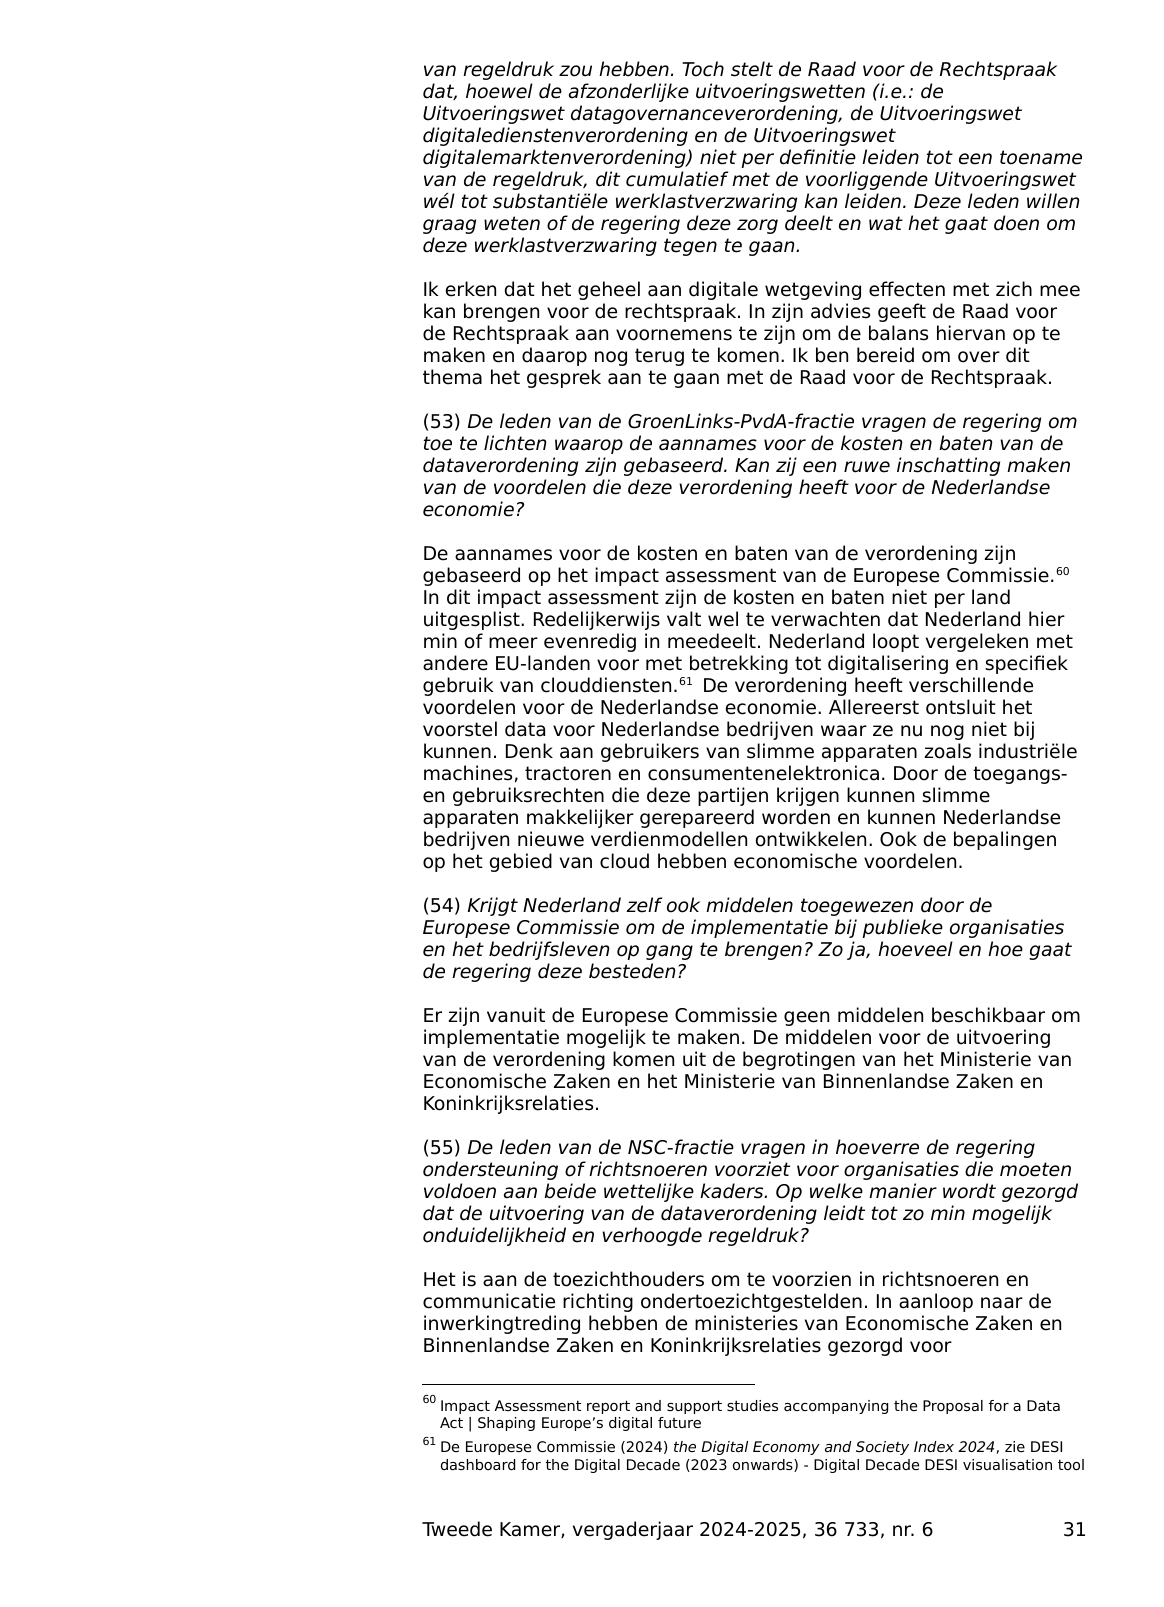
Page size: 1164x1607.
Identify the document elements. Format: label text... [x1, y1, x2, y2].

text (53) De leden van de GroenLinks-PvdA-fractie vragen de regering om toe te lichten waarop de aannames voor de kosten en baten van de dataverordening zijn gebaseerd. Kan zij een ruwe inschatting maken van de voordelen die deze verordening heeft voor de Nederlandse economie? [422, 411, 1087, 521]
text Er zijn vanuit de Europese Commissie geen middelen beschikbaar om implementatie mogelijk te maken. De middelen voor de uitvoering van de verordening komen uit de begrotingen van het Ministerie van Economische Zaken en het Ministerie van Binnenlandse Zaken en Koninkrijksrelaties. [422, 1005, 1087, 1115]
text De aannames voor de kosten en baten van de verordening zijn gebaseerd op het impact assessment van de Europese Commissie. In dit impact assessment zijn de kosten en baten niet per land uitgesplist. Redelijkerwijs valt wel te verwachten dat Nederland hier min of meer evenredig in meedeelt. Nederland loopt vergeleken met andere EU-landen voor met betrekking tot digitalisering en specifiek gebruik van clouddiensten. De verordening heeft verschillende voordelen voor de Nederlandse economie. Allereerst ontsluit het voorstel data voor Nederlandse bedrijven waar ze nu nog niet bij kunnen. Denk aan gebruikers van slimme apparaten zoals industriële machines, tractoren en consumentenelektronica. Door de toegangs- en gebruiksrechten die deze partijen krijgen kunnen slimme apparaten makkelijker gerepareerd worden en kunnen Nederlandse bedrijven nieuwe verdienmodellen ontwikkelen. Ook de bepalingen op het gebied van cloud hebben economische voordelen. [422, 543, 1087, 873]
text Het is aan de toezichthouders om te voorzien in richtsnoeren en communicatie richting ondertoezichtgestelden. In aanloop naar de inwerkingtreding hebben de ministeries van Economische Zaken en Binnenlandse Zaken en Koninkrijksrelaties gezorgd voor [422, 1269, 1087, 1357]
text Ik erken dat het geheel aan digitale wetgeving effecten met zich mee kan brengen voor de rechtspraak. In zijn advies geeft de Raad voor de Rechtspraak aan voornemens te zijn om de balans hiervan op te maken en daarop nog terug te komen. Ik ben bereid om over dit thema het gesprek aan te gaan met de Raad voor de Rechtspraak. [422, 279, 1087, 389]
text van regeldruk zou hebben. Toch stelt de Raad voor de Rechtspraak dat, hoewel de afzonderlijke uitvoeringswetten (i.e.: de Uitvoeringswet datagovernanceverordening, de Uitvoeringswet digitaledienstenverordening en de Uitvoeringswet digitalemarktenverordening) niet per definitie leiden tot een toename van de regeldruk, dit cumulatief met de voorliggende Uitvoeringswet wél tot substantiële werklastverzwaring kan leiden. Deze leden willen graag weten of de regering deze zorg deelt en wat het gaat doen om deze werklastverzwaring tegen te gaan. [422, 59, 1087, 257]
text De Europese Commissie (2024) the Digital Economy and Society Index 2024, zie DESI dashboard for the Digital Decade (2023 onwards) - Digital Decade DESI visualisation tool [422, 1435, 1087, 1474]
text (54) Krijgt Nederland zelf ook middelen toegewezen door de Europese Commissie om de implementatie bij publieke organisaties en het bedrijfsleven op gang te brengen? Zo ja, hoeveel en hoe gaat de regering deze besteden? [422, 895, 1087, 983]
text Impact Assessment report and support studies accompanying the Proposal for a Data Act | Shaping Europe’s digital future [422, 1393, 1087, 1432]
text (55) De leden van de NSC-fractie vragen in hoeverre de regering ondersteuning of richtsnoeren voorziet voor organisaties die moeten voldoen aan beide wettelijke kaders. Op welke manier wordt gezorgd dat de uitvoering van de dataverordening leidt tot zo min mogelijk onduidelijkheid en verhoogde regeldruk? [422, 1137, 1087, 1247]
